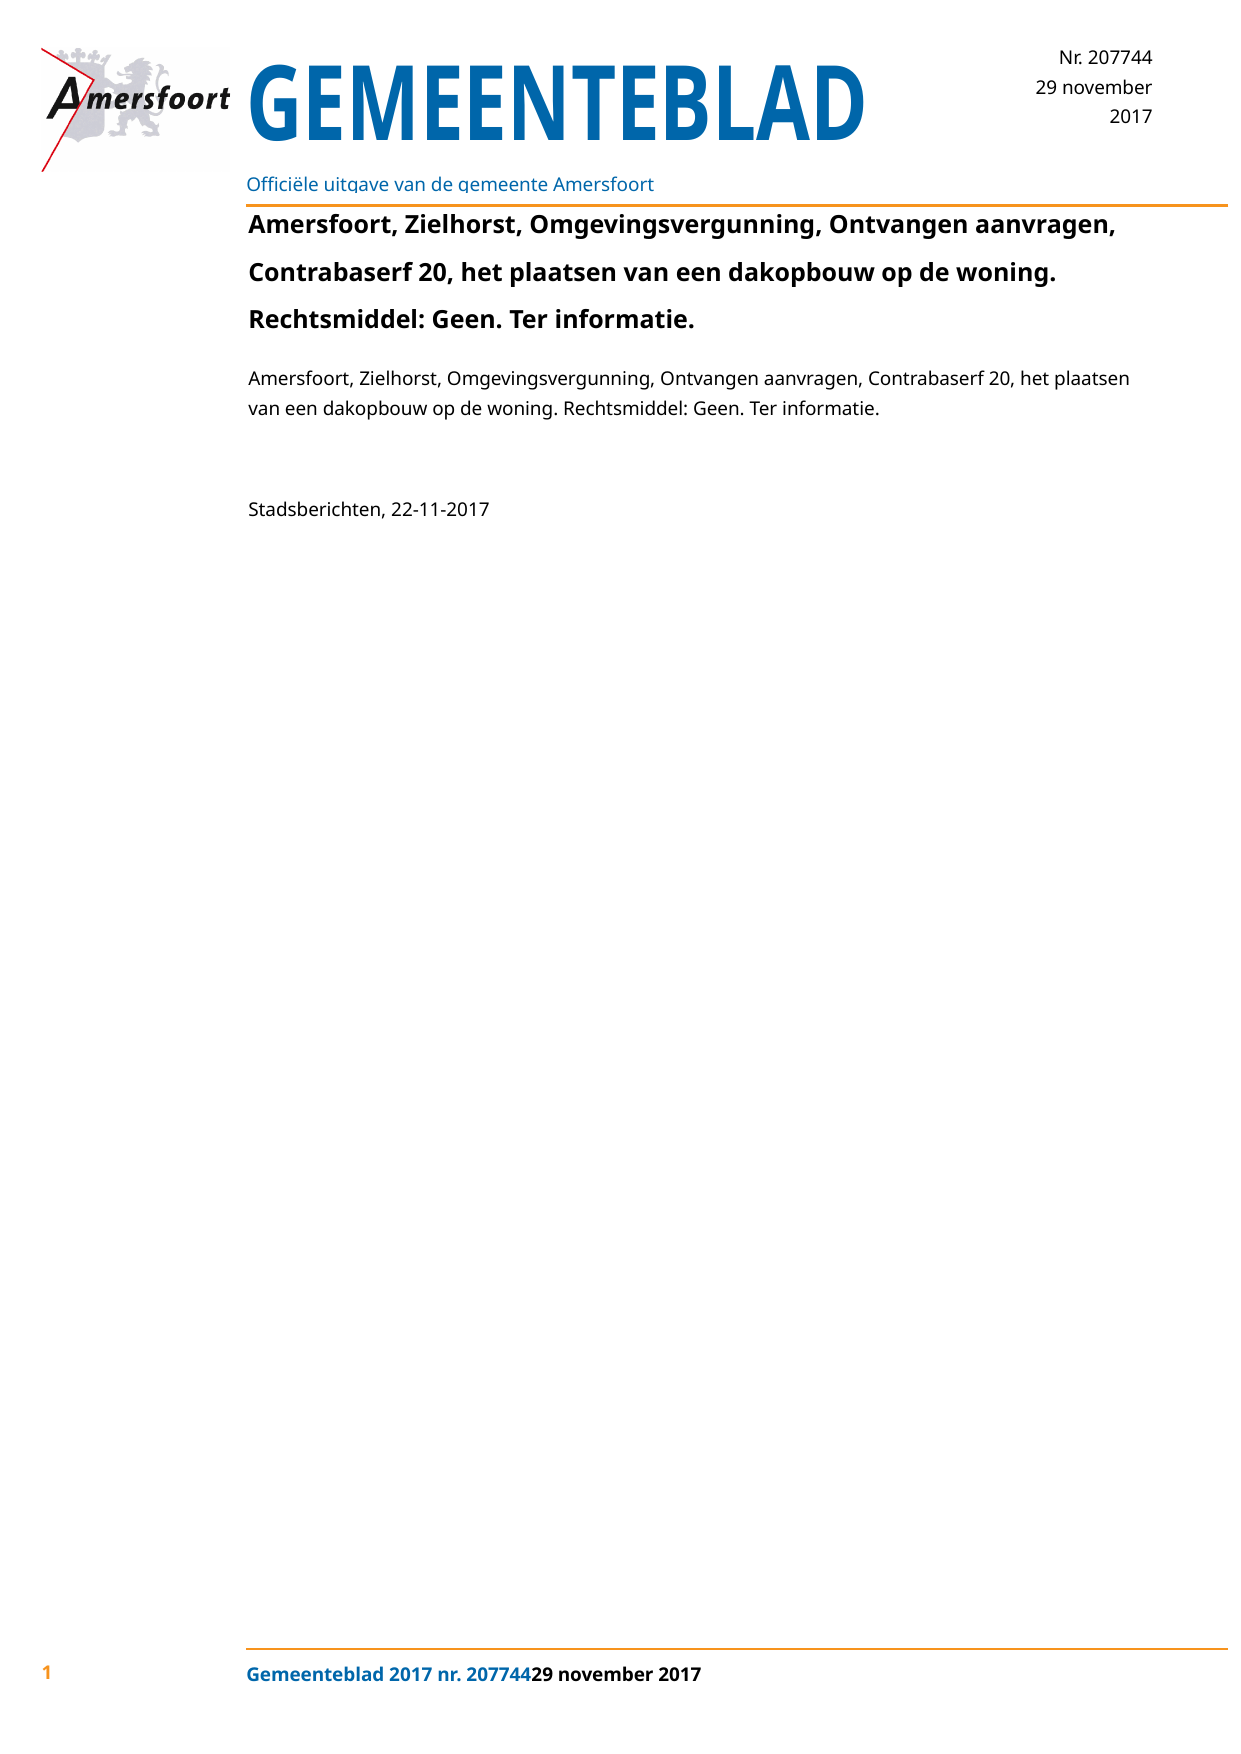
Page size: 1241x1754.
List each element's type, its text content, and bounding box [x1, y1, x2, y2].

picture [41, 47, 231, 172]
text Amersfoort, Zielhorst, Omgevingsvergunning, Ontvangen aanvragen, Contrabaserf 20, het plaatsen van een dakopbouw op de woning. Rechtsmiddel: Geen. Ter informatie. [248, 207, 1152, 336]
text Stadsberichten, 22-11-2017 [248, 496, 1152, 522]
text Amersfoort, Zielhorst, Omgevingsvergunning, Ontvangen aanvragen, Contrabaserf 20, het plaatsen van een dakopbouw op de woning. Rechtsmiddel: Geen. Ter informatie. [248, 366, 1152, 421]
